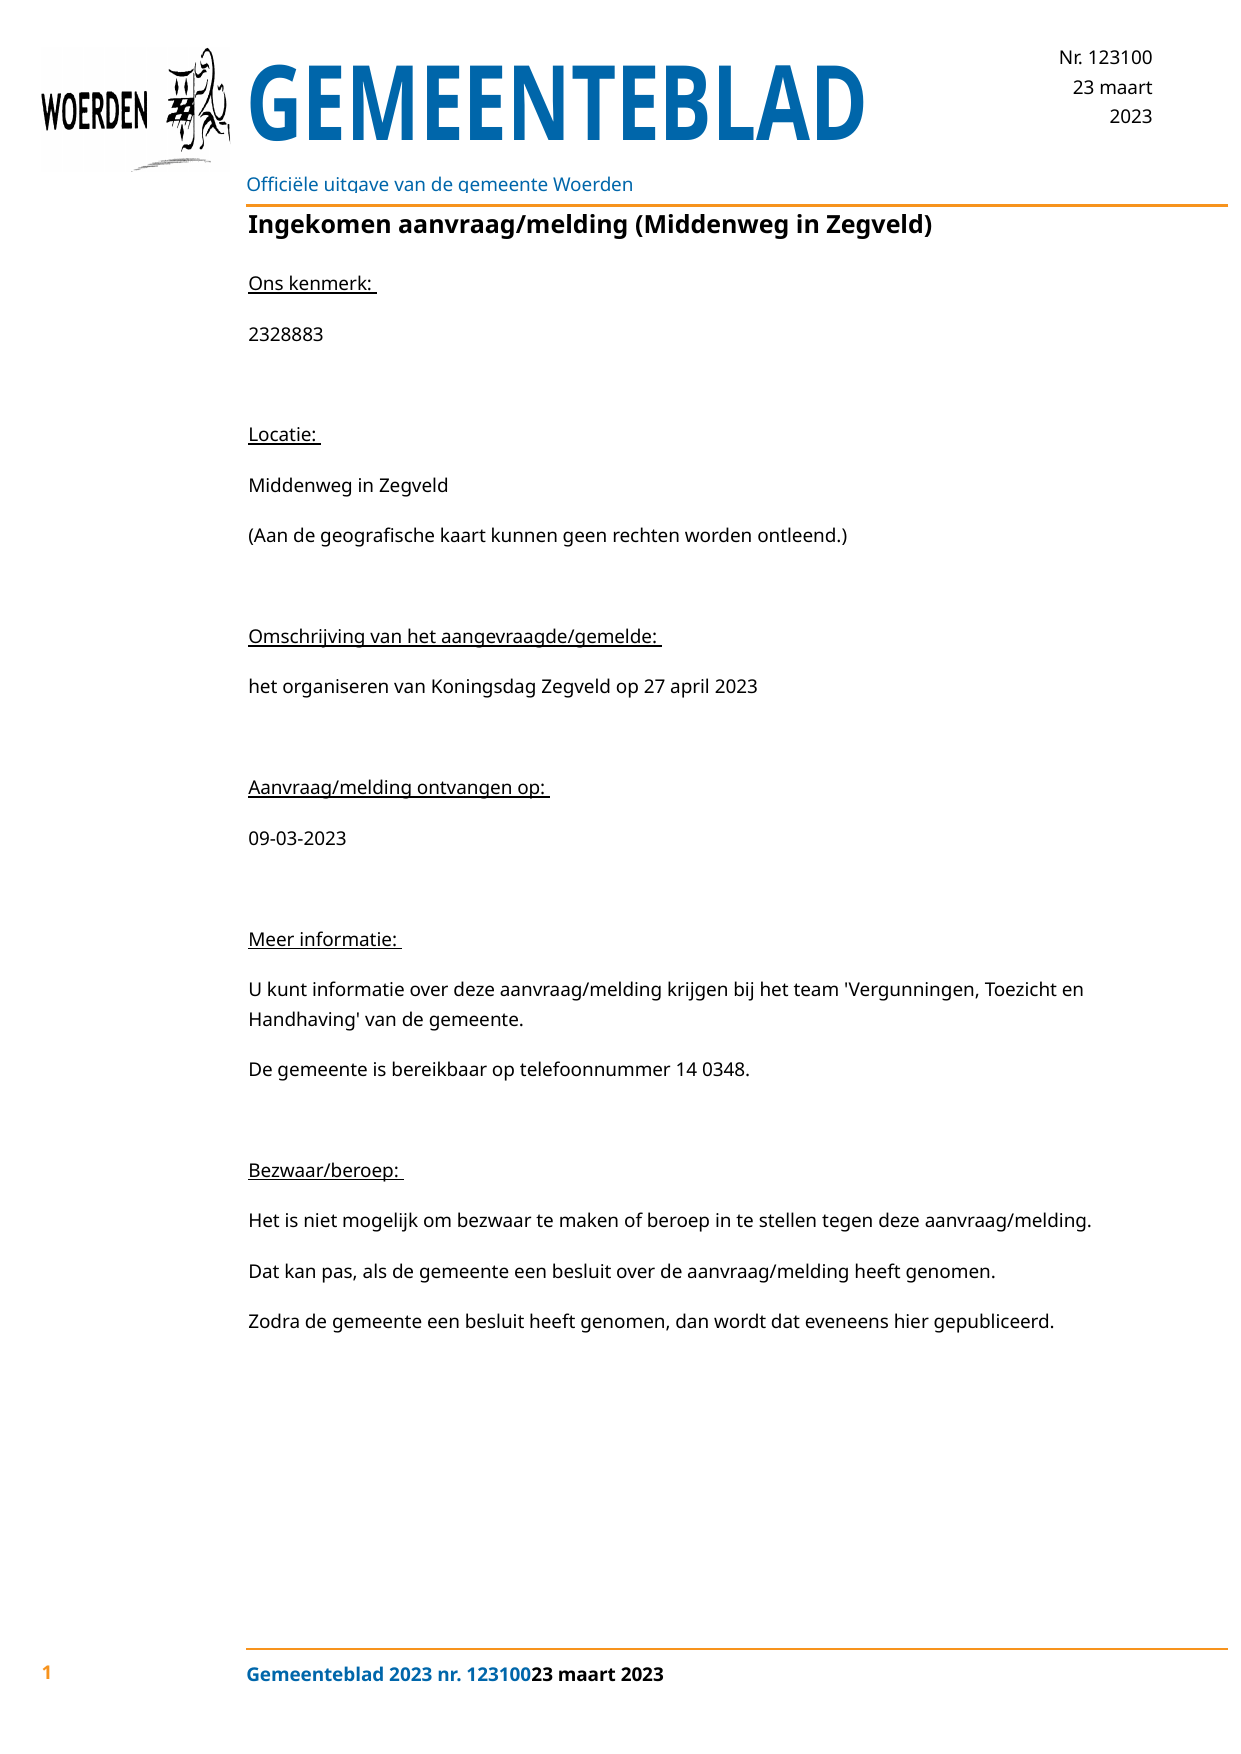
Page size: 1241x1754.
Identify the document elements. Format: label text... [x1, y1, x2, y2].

text Ons kenmerk: [248, 270, 1152, 296]
text Bezwaar/beroep: [248, 1157, 1152, 1183]
text (Aan de geografische kaart kunnen geen rechten worden ontleend.) [248, 522, 1152, 548]
picture [41, 47, 231, 172]
text Omschrijving van het aangevraagde/gemelde: [248, 623, 1152, 649]
text U kunt informatie over deze aanvraag/melding krijgen bij het team 'Vergunningen, Toezicht en Handhaving' van de gemeente. [248, 976, 1152, 1031]
text 09-03-2023 [248, 825, 1152, 851]
text Aanvraag/melding ontvangen op: [248, 774, 1152, 800]
text Middenweg in Zegveld [248, 472, 1152, 498]
text Dat kan pas, als de gemeente een besluit over de aanvraag/melding heeft genomen. [248, 1258, 1152, 1283]
text 2328883 [248, 321, 1152, 346]
text Locatie: [248, 422, 1152, 447]
text Meer informatie: [248, 926, 1152, 951]
text Het is niet mogelijk om bezwaar te maken of beroep in te stellen tegen deze aanvraag/melding. [248, 1207, 1152, 1233]
text Zodra de gemeente een besluit heeft genomen, dan wordt dat eveneens hier gepubliceerd. [248, 1308, 1152, 1334]
text het organiseren van Koningsdag Zegveld op 27 april 2023 [248, 674, 1152, 699]
text Ingekomen aanvraag/melding (Middenweg in Zegveld) [248, 207, 1152, 241]
text De gemeente is bereikbaar op telefoonnummer 14 0348. [248, 1056, 1152, 1082]
